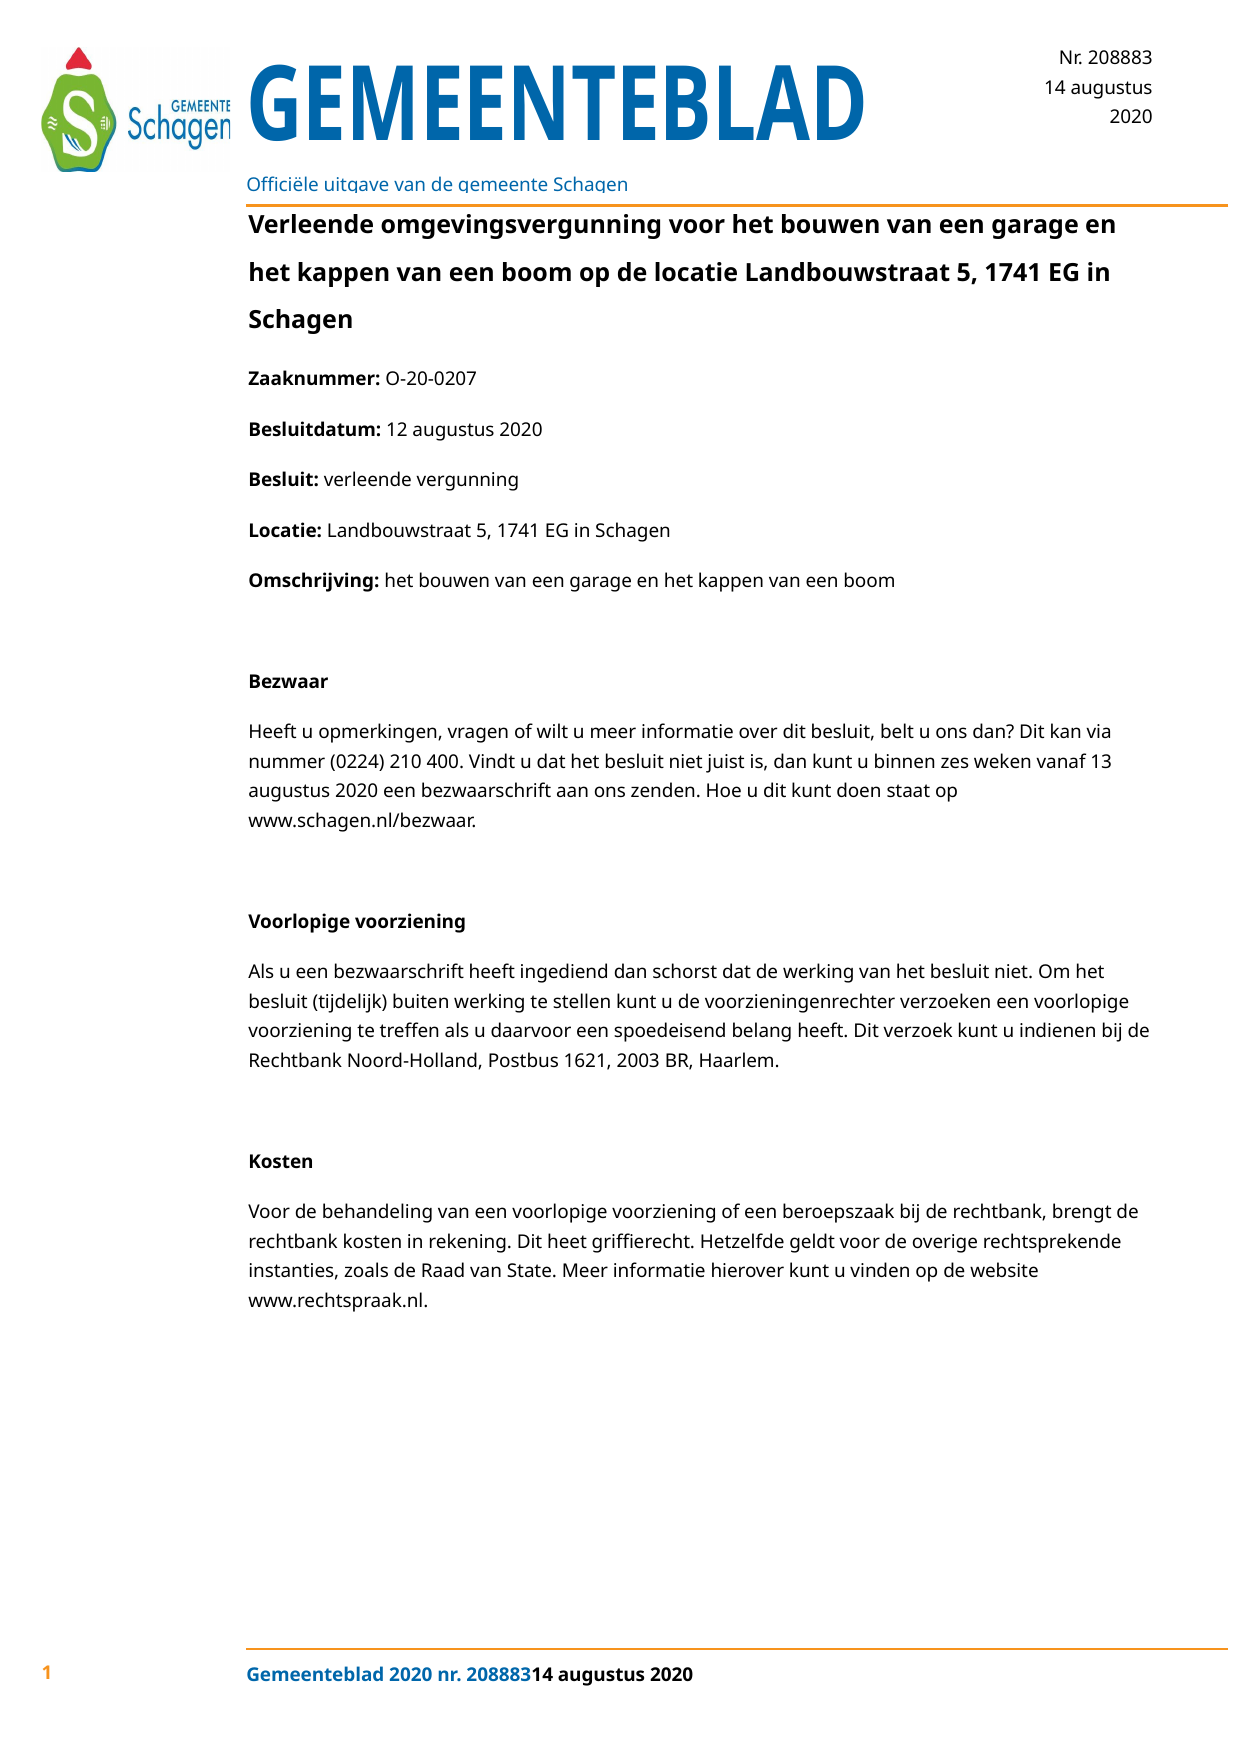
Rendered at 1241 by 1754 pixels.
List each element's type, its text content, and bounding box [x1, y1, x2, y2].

text Zaaknummer: O-20-0207 [248, 366, 1152, 391]
text Verleende omgevingsvergunning voor het bouwen van een garage en het kappen van een boom op de locatie Landbouwstraat 5, 1741 EG in Schagen [248, 207, 1152, 336]
text Besluit: verleende vergunning [248, 466, 1152, 492]
text Heeft u opmerkingen, vragen of wilt u meer informatie over dit besluit, belt u ons dan? Dit kan via nummer (0224) 210 400. Vindt u dat het besluit niet juist is, dan kunt u binnen zes weken vanaf 13 augustus 2020 een bezwaarschrift aan ons zenden. Hoe u dit kunt doen staat op www.schagen.nl/bezwaar. [248, 718, 1152, 833]
text Omschrijving: het bouwen van een garage en het kappen van een boom [248, 567, 1152, 593]
text Kosten [248, 1148, 1152, 1174]
text Besluitdatum: 12 augustus 2020 [248, 416, 1152, 442]
text Voor de behandeling van een voorlopige voorziening of een beroepszaak bij de rechtbank, brengt de rechtbank kosten in rekening. Dit heet griffierecht. Hetzelfde geldt voor de overige rechtsprekende instanties, zoals de Raad van State. Meer informatie hierover kunt u vinden op de website www.rechtspraak.nl. [248, 1198, 1152, 1313]
text Als u een bezwaarschrift heeft ingediend dan schorst dat de werking van het besluit niet. Om het besluit (tijdelijk) buiten werking te stellen kunt u de voorzieningenrechter verzoeken een voorlopige voorziening te treffen als u daarvoor een spoedeisend belang heeft. Dit verzoek kunt u indienen bij de Rechtbank Noord-Holland, Postbus 1621, 2003 BR, Haarlem. [248, 958, 1152, 1073]
text Voorlopige voorziening [248, 908, 1152, 934]
text Bezwaar [248, 668, 1152, 694]
picture [41, 47, 231, 172]
text Locatie: Landbouwstraat 5, 1741 EG in Schagen [248, 517, 1152, 542]
